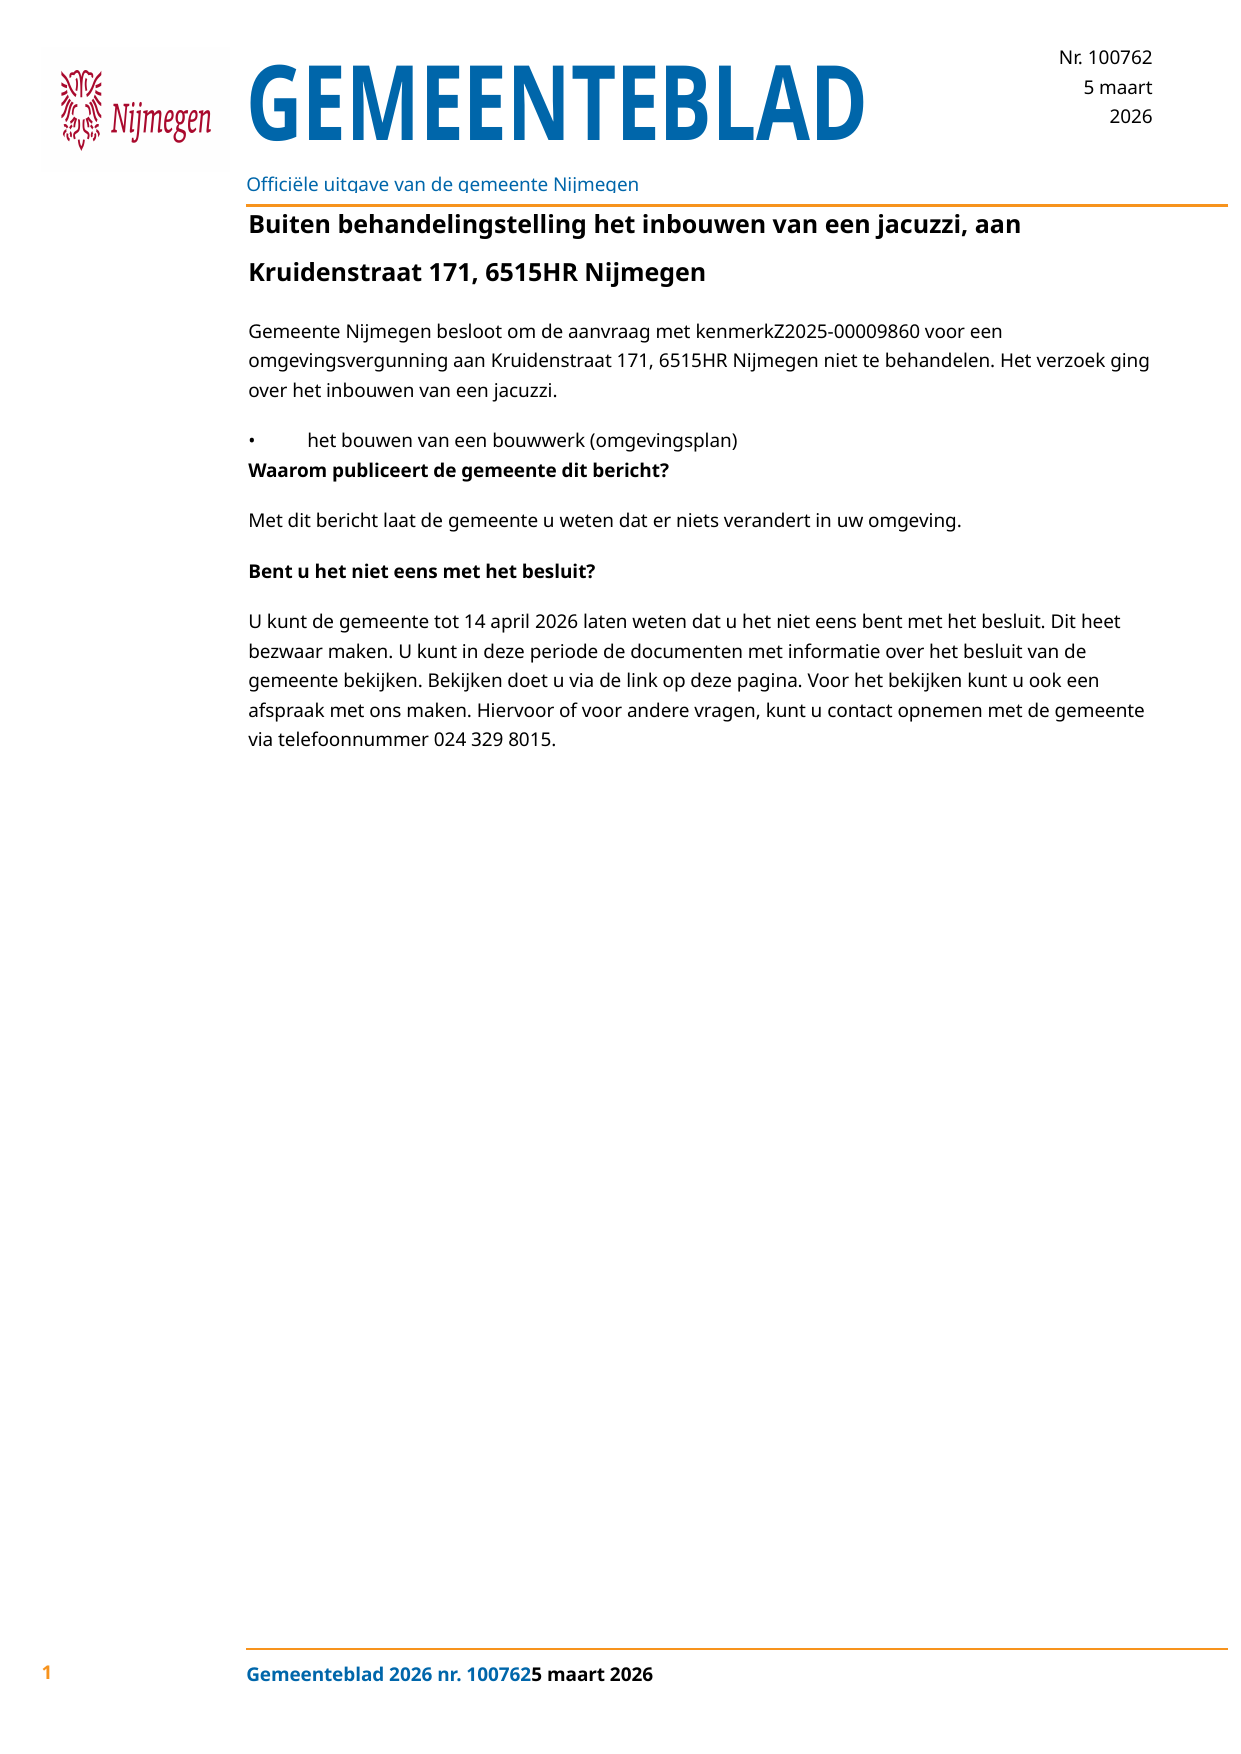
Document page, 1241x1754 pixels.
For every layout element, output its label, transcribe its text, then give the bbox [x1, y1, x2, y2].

text Gemeente Nijmegen besloot om de aanvraag met kenmerkZ2025-00009860 voor een omgevingsvergunning aan Kruidenstraat 171, 6515HR Nijmegen niet te behandelen. Het verzoek ging over het inbouwen van een jacuzzi. [248, 318, 1152, 403]
text U kunt de gemeente tot 14 april 2026 laten weten dat u het niet eens bent met het besluit. Dit heet bezwaar maken. U kunt in deze periode de documenten met informatie over het besluit van de gemeente bekijken. Bekijken doet u via de link op deze pagina. Voor het bekijken kunt u ook een afspraak met ons maken. Hiervoor of voor andere vragen, kunt u contact opnemen met de gemeente via telefoonnummer 024 329 8015. [248, 608, 1152, 752]
text Met dit bericht laat de gemeente u weten dat er niets verandert in uw omgeving. [248, 507, 1152, 533]
picture [41, 47, 231, 172]
text Waarom publiceert de gemeente dit bericht? [248, 457, 1152, 483]
text Bent u het niet eens met het besluit? [248, 558, 1152, 584]
list het bouwen van een bouwwerk (omgevingsplan) [248, 427, 1152, 453]
text Buiten behandelingstelling het inbouwen van een jacuzzi, aan Kruidenstraat 171, 6515HR Nijmegen [248, 207, 1152, 288]
